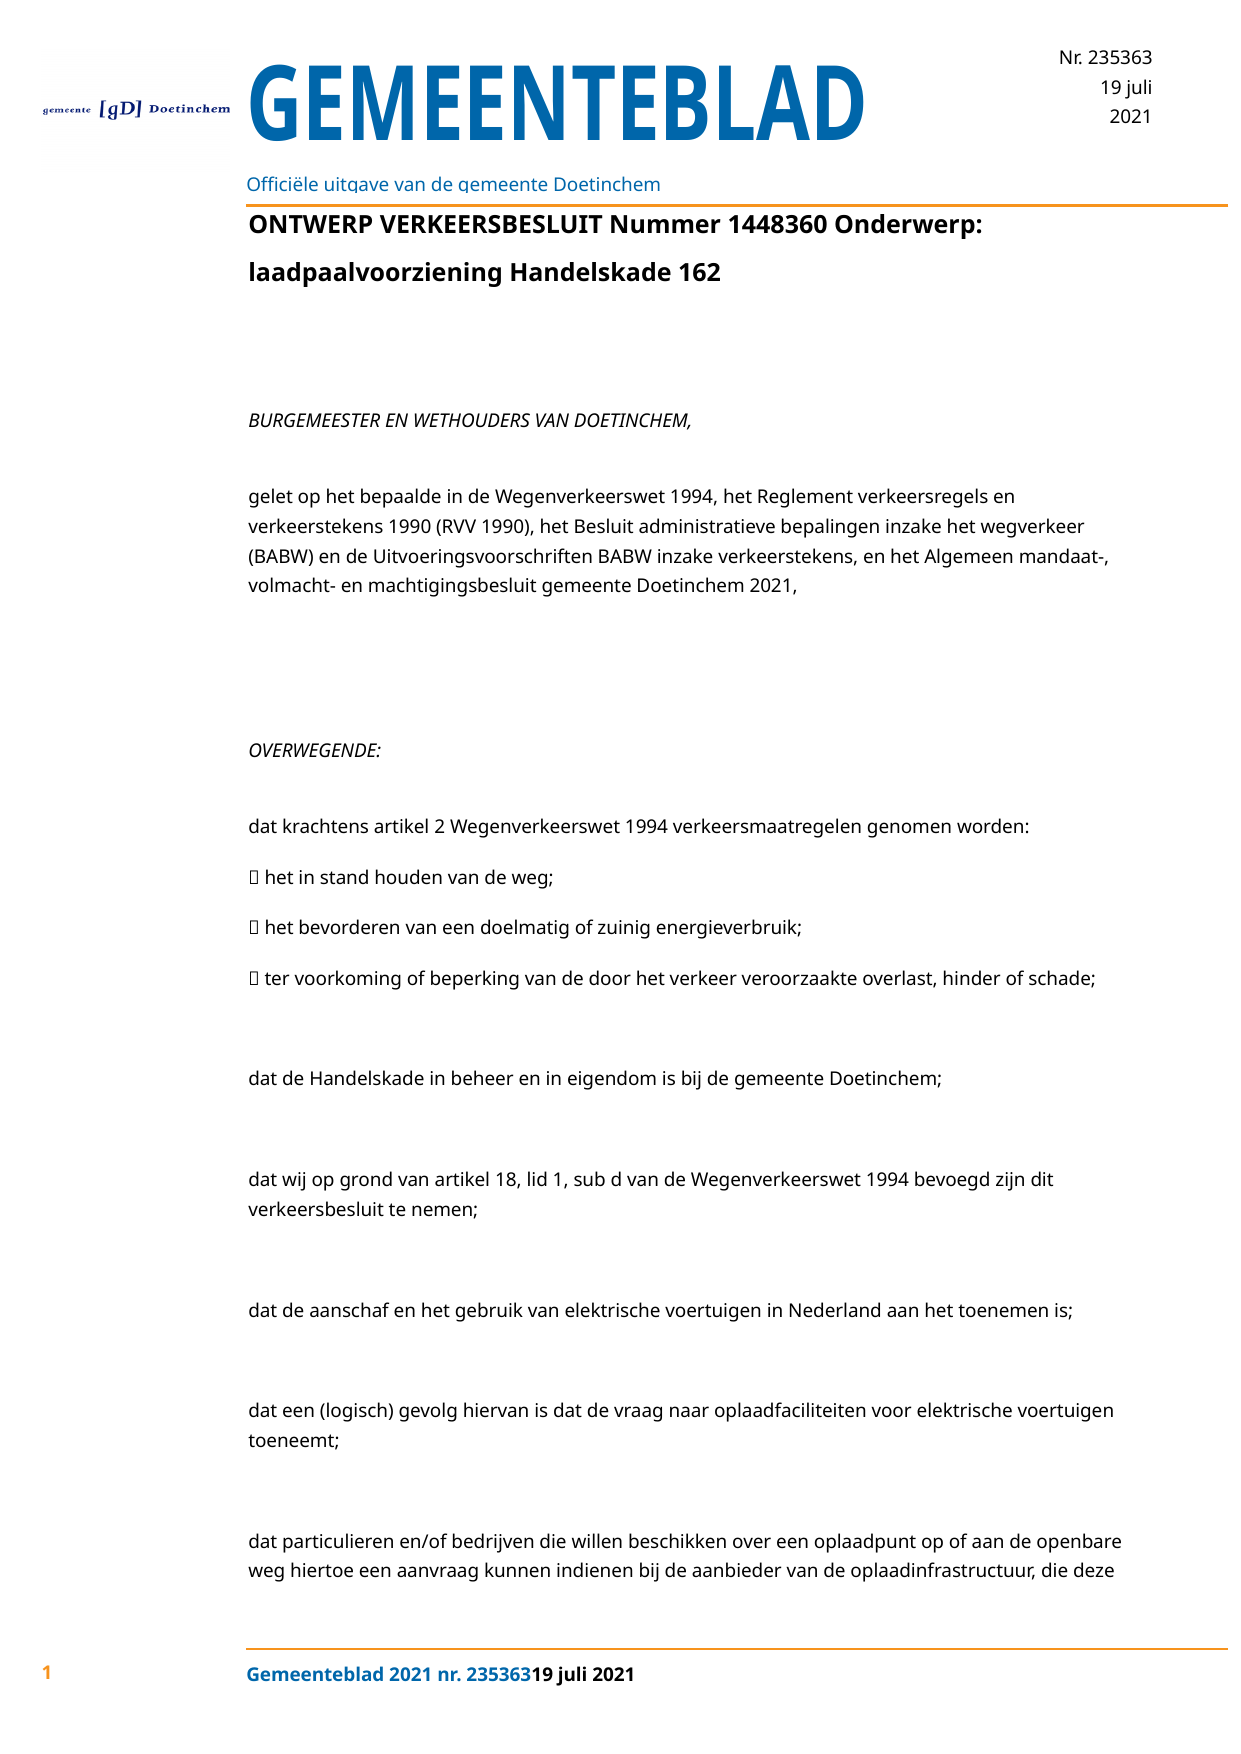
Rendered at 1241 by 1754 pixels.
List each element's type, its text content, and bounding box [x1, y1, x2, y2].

text  ter voorkoming of beperking van de door het verkeer veroorzaakte overlast, hinder of schade; [248, 965, 1152, 990]
text  het in stand houden van de weg; [248, 864, 1152, 889]
text dat een (logisch) gevolg hiervan is dat de vraag naar oplaadfaciliteiten voor elektrische voertuigen toeneemt; [248, 1398, 1152, 1453]
text gelet op het bepaalde in de Wegenverkeerswet 1994, het Reglement verkeersregels en verkeerstekens 1990 (RVV 1990), het Besluit administratieve bepalingen inzake het wegverkeer (BABW) en de Uitvoeringsvoorschriften BABW inzake verkeerstekens, en het Algemeen mandaat-, volmacht- en machtigingsbesluit gemeente Doetinchem 2021, [248, 484, 1152, 598]
picture [41, 47, 231, 172]
text dat de Handelskade in beheer en in eigendom is bij de gemeente Doetinchem; [248, 1066, 1152, 1091]
text dat wij op grond van artikel 18, lid 1, sub d van de Wegenverkeerswet 1994 bevoegd zijn dit verkeersbesluit te nemen; [248, 1166, 1152, 1222]
text OVERWEGENDE: [248, 737, 1152, 763]
text dat krachtens artikel 2 Wegenverkeerswet 1994 verkeersmaatregelen genomen worden: [248, 813, 1152, 839]
text  het bevorderen van een doelmatig of zuinig energieverbruik; [248, 914, 1152, 940]
text dat particulieren en/of bedrijven die willen beschikken over een oplaadpunt op of aan de openbare weg hiertoe een aanvraag kunnen indienen bij de aanbieder van de oplaadinfrastructuur, die deze [248, 1528, 1152, 1583]
text dat de aanschaf en het gebruik van elektrische voertuigen in Nederland aan het toenemen is; [248, 1297, 1152, 1322]
text ONTWERP VERKEERSBESLUIT Nummer 1448360 Onderwerp: laadpaalvoorziening Handelskade 162 [248, 207, 1152, 288]
text BURGEMEESTER EN WETHOUDERS VAN DOETINCHEM, [248, 408, 1152, 433]
